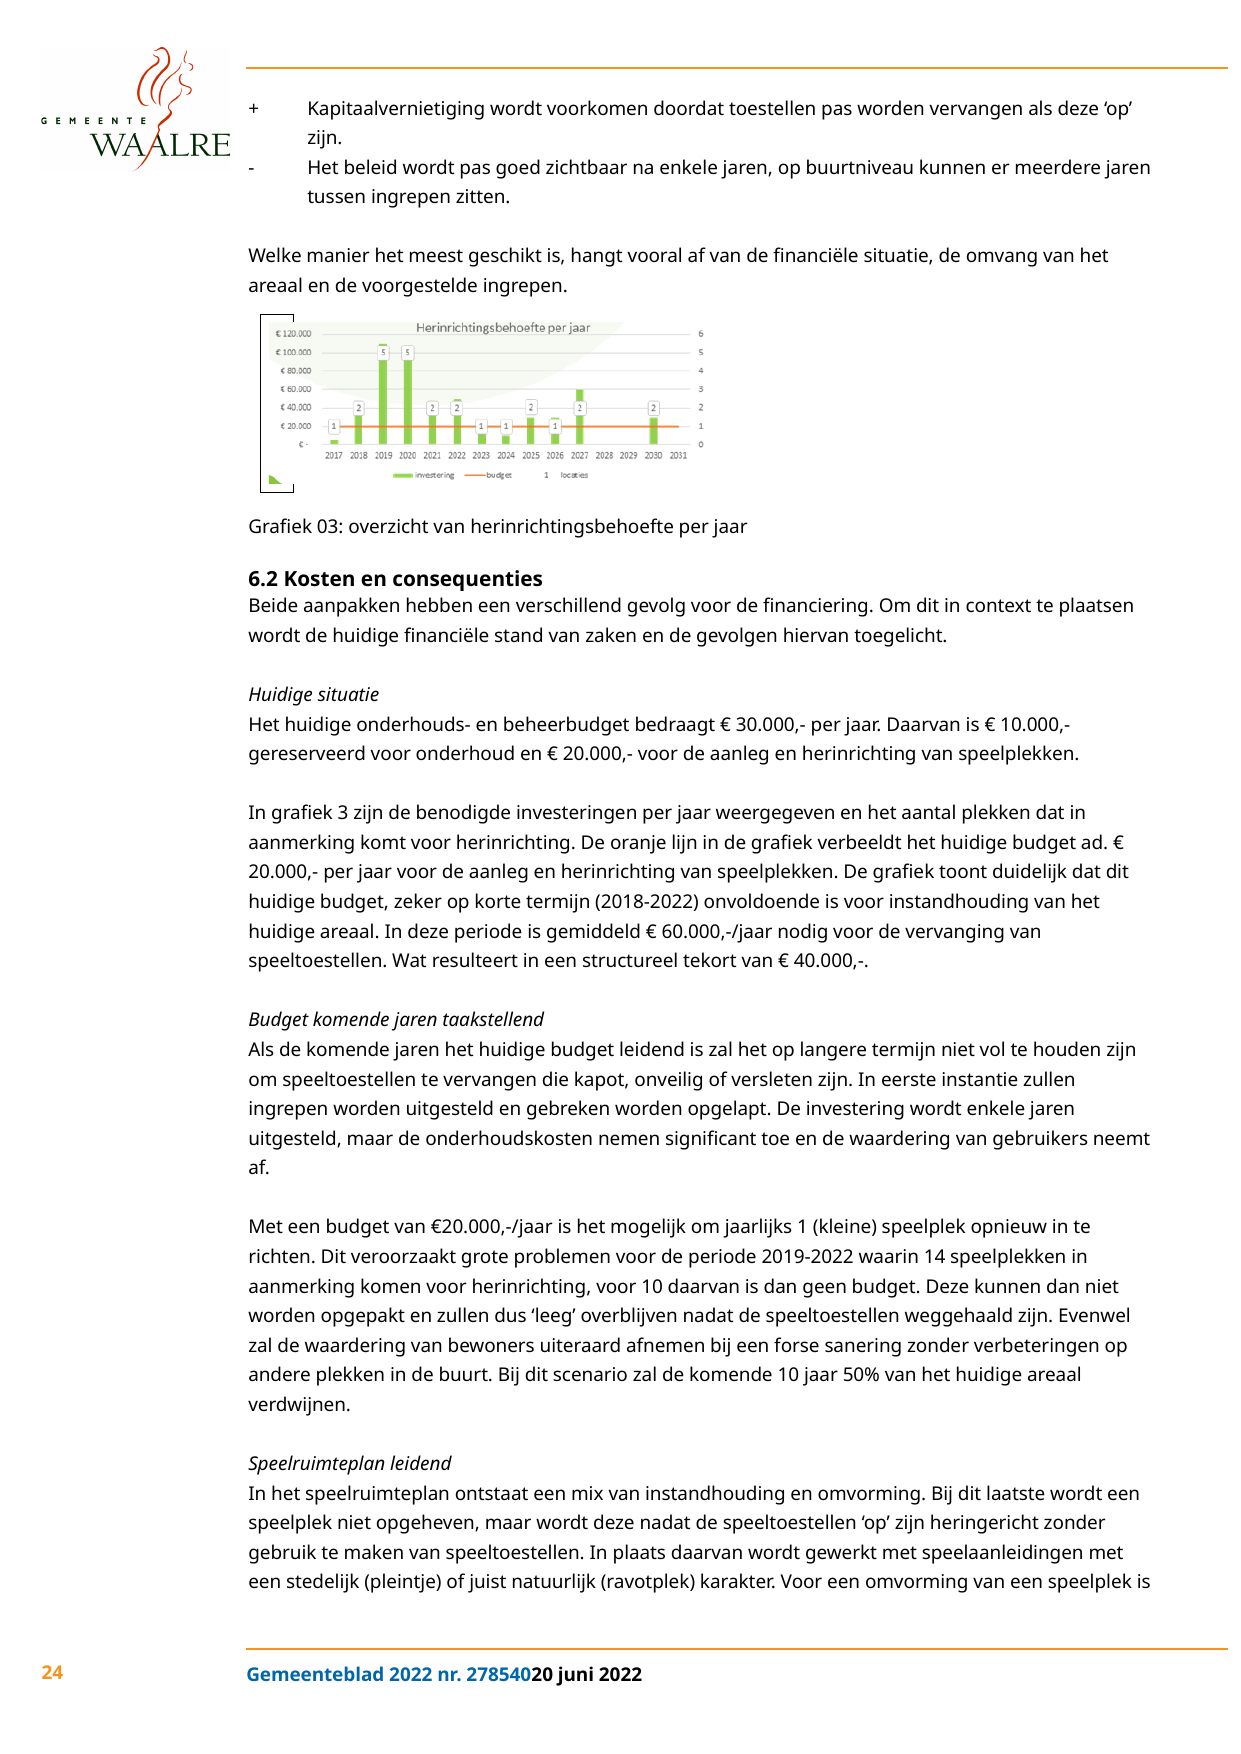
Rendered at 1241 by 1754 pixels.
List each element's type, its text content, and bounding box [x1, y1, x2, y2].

text Welke manier het meest geschikt is, hangt vooral af van de financiële situatie, de omvang van het areaal en de voorgestelde ingrepen. [248, 243, 1152, 298]
text Beide aanpakken hebben een verschillend gevolg voor de financiering. Om dit in context te plaatsen wordt de huidige financiële stand van zaken en de gevolgen hiervan toegelicht. [248, 592, 1152, 648]
text In grafiek 3 zijn de benodigde investeringen per jaar weergegeven en het aantal plekken dat in aanmerking komt voor herinrichting. De oranje lijn in de grafiek verbeeldt het huidige budget ad. € 20.000,- per jaar voor de aanleg en herinrichting van speelplekken. De grafiek toont duidelijk dat dit huidige budget, zeker op korte termijn (2018-2022) onvoldoende is voor instandhouding van het huidige areaal. In deze periode is gemiddeld € 60.000,-/jaar nodig voor de vervanging van speeltoestellen. Wat resulteert in een structureel tekort van € 40.000,-. [248, 799, 1152, 973]
text Het huidige onderhouds- en beheerbudget bedraagt € 30.000,- per jaar. Daarvan is € 10.000,- gereserveerd voor onderhoud en € 20.000,- voor de aanleg en herinrichting van speelplekken. [248, 711, 1152, 766]
list Het beleid wordt pas goed zichtbaar na enkele jaren, op buurtniveau kunnen er meerdere jaren tussen ingrepen zitten. [248, 154, 1152, 209]
text Huidige situatie [248, 681, 1152, 707]
text Met een budget van €20.000,-/jaar is het mogelijk om jaarlijks 1 (kleine) speelplek opnieuw in te richten. Dit veroorzaakt grote problemen voor de periode 2019-2022 waarin 14 speelplekken in aanmerking komen voor herinrichting, voor 10 daarvan is dan geen budget. Deze kunnen dan niet worden opgepakt en zullen dus ‘leeg’ overblijven nadat de speeltoestellen weggehaald zijn. Evenwel zal de waardering van bewoners uiteraard afnemen bij een forse sanering zonder verbeteringen op andere plekken in de buurt. Bij dit scenario zal de komende 10 jaar 50% van het huidige areaal verdwijnen. [248, 1214, 1152, 1417]
text Speelruimteplan leidend [248, 1450, 1152, 1476]
text In het speelruimteplan ontstaat een mix van instandhouding en omvorming. Bij dit laatste wordt een speelplek niet opgeheven, maar wordt deze nadat de speeltoestellen ‘op’ zijn heringericht zonder gebruik te maken van speeltoestellen. In plaats daarvan wordt gewerkt met speelaanleidingen met een stedelijk (pleintje) of juist natuurlijk (ravotplek) karakter. Voor een omvorming van een speelplek is [248, 1480, 1152, 1594]
list Kapitaalvernietiging wordt voorkomen doordat toestellen pas worden vervangen als deze ‘op’ zijn. [248, 95, 1152, 150]
text Grafiek 03: overzicht van herinrichtingsbehoefte per jaar [248, 514, 1152, 539]
text Budget komende jaren taakstellend [248, 1007, 1152, 1032]
text 6.2 Kosten en consequenties [248, 564, 1152, 592]
picture [268, 322, 712, 484]
picture [41, 47, 231, 172]
text Als de komende jaren het huidige budget leidend is zal het op langere termijn niet vol te houden zijn om speeltoestellen te vervangen die kapot, onveilig of versleten zijn. In eerste instantie zullen ingrepen worden uitgesteld en gebreken worden opgelapt. De investering wordt enkele jaren uitgesteld, maar de onderhoudskosten nemen significant toe en de waardering van gebruikers neemt af. [248, 1036, 1152, 1180]
